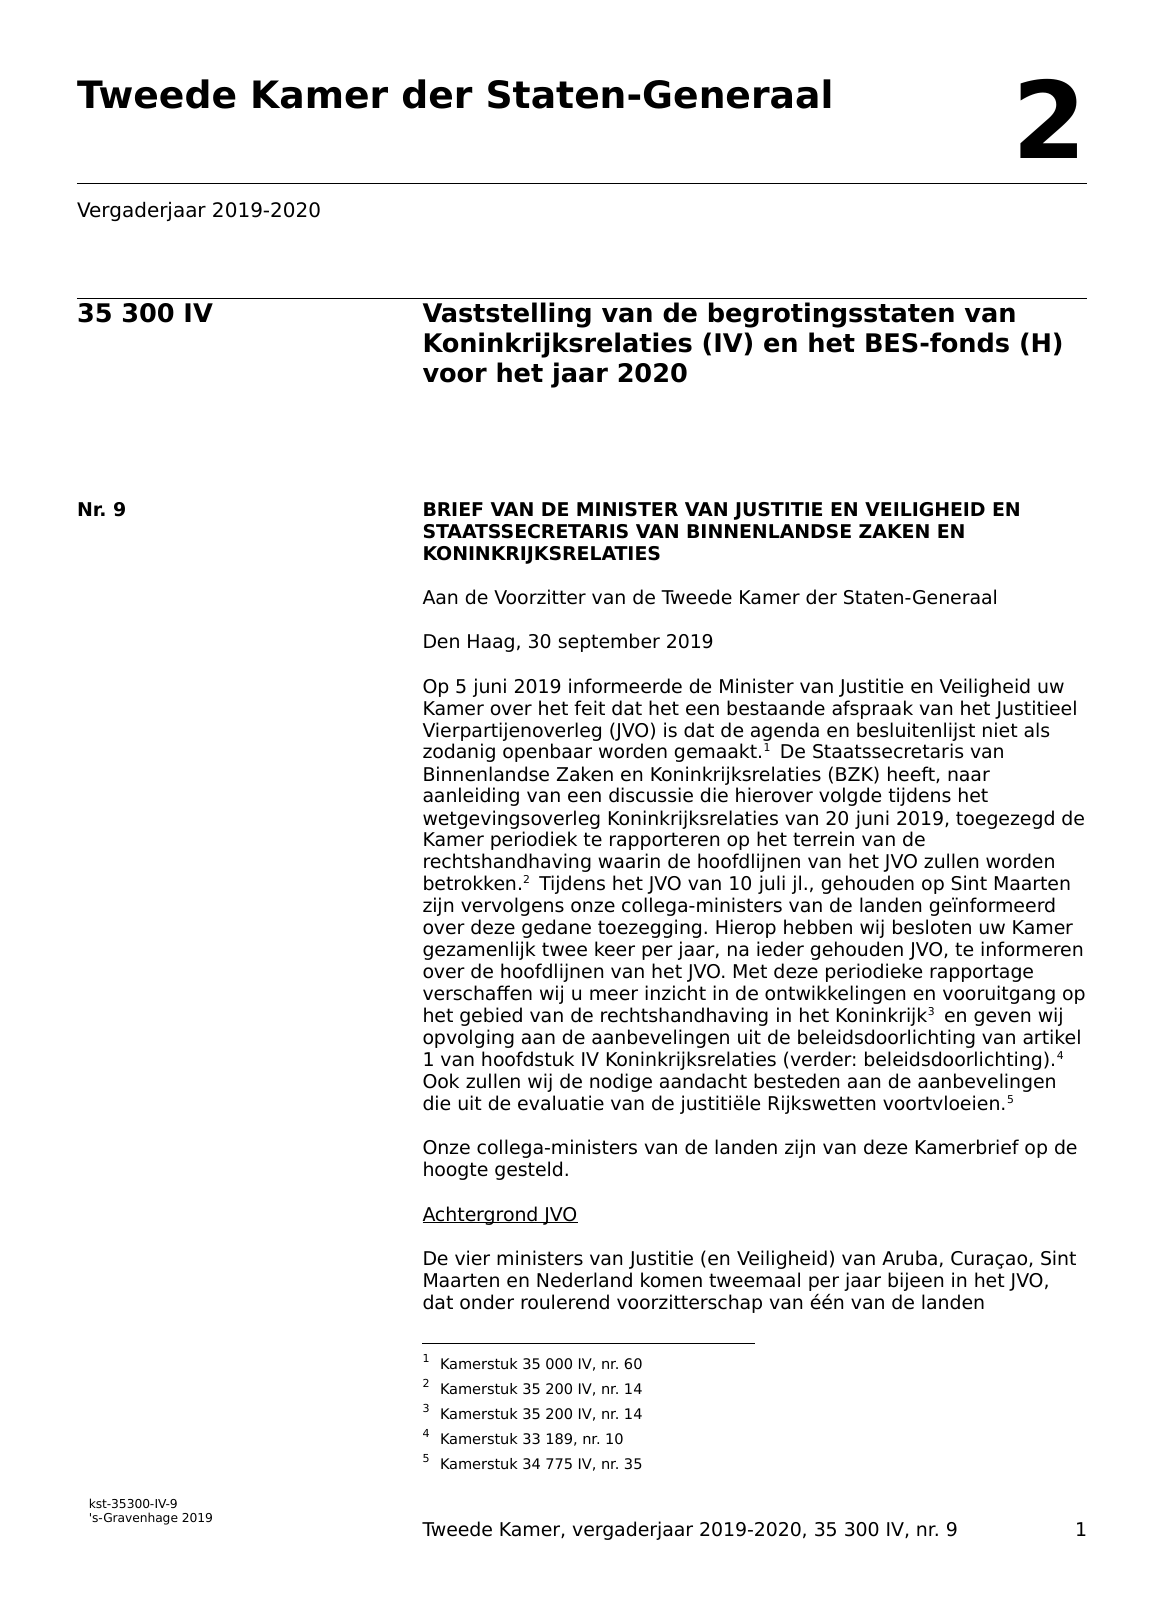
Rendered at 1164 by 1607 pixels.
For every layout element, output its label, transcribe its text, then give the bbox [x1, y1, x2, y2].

text Kamerstuk 35 000 IV, nr. 60 [422, 1352, 1087, 1374]
table_header 2 [886, 59, 1087, 183]
text Den Haag, 30 september 2019 [422, 631, 1087, 653]
table_header Tweede Kamer der Staten-Generaal [77, 59, 886, 183]
subtitle Nr. 9 BRIEF VAN DE MINISTER VAN JUSTITIE EN VEILIGHEID EN STAATSSECRETARIS VAN BINNENLANDSE ZAKEN EN KONINKRIJKSRELATIES [77, 499, 1087, 565]
text Kamerstuk 33 189, nr. 10 [422, 1427, 1087, 1449]
text Kamerstuk 34 775 IV, nr. 35 [422, 1452, 1087, 1474]
subtitle Achtergrond JVO [422, 1203, 1087, 1225]
text kst-35300-IV-9 [88, 1497, 323, 1511]
table_cell Vergaderjaar 2019-2020 [77, 184, 1087, 298]
text Op 5 juni 2019 informeerde de Minister van Justitie en Veiligheid uw Kamer over het feit dat het een bestaande afspraak van het Justitieel Vierpartijenoverleg (JVO) is dat de agenda en besluitenlijst niet als zodanig openbaar worden gemaakt. De Staatssecretaris van Binnenlandse Zaken en Koninkrijksrelaties (BZK) heeft, naar aanleiding van een discussie die hierover volgde tijdens het wetgevingsoverleg Koninkrijksrelaties van 20 juni 2019, toegezegd de Kamer periodiek te rapporteren op het terrein van de rechtshandhaving waarin de hoofdlijnen van het JVO zullen worden betrokken. Tijdens het JVO van 10 juli jl., gehouden op Sint Maarten zijn vervolgens onze collega-ministers van de landen geïnformeerd over deze gedane toezegging. Hierop hebben wij besloten uw Kamer gezamenlijk twee keer per jaar, na ieder gehouden JVO, te informeren over de hoofdlijnen van het JVO. Met deze periodieke rapportage verschaffen wij u meer inzicht in de ontwikkelingen en vooruitgang op het gebied van de rechtshandhaving in het Koninkrijk en geven wij opvolging aan de aanbevelingen uit de beleidsdoorlichting van artikel 1 van hoofdstuk IV Koninkrijksrelaties (verder: beleidsdoorlichting). Ook zullen wij de nodige aandacht besteden aan de aanbevelingen die uit de evaluatie van de justitiële Rijkswetten voortvloeien. [422, 676, 1087, 1115]
text Kamerstuk 35 200 IV, nr. 14 [422, 1402, 1087, 1424]
text 's-Gravenhage 2019 [88, 1511, 323, 1525]
text Aan de Voorzitter van de Tweede Kamer der Staten-Generaal [422, 587, 1087, 609]
text Kamerstuk 35 200 IV, nr. 14 [422, 1377, 1087, 1399]
subtitle 35 300 IV Vaststelling van de begrotingsstaten van Koninkrijksrelaties (IV) en het BES-fonds (H) voor het jaar 2020 [77, 299, 1087, 388]
text De vier ministers van Justitie (en Veiligheid) van Aruba, Curaçao, Sint Maarten en Nederland komen tweemaal per jaar bijeen in het JVO, dat onder roulerend voorzitterschap van één van de landen [422, 1248, 1087, 1313]
text Onze collega-ministers van de landen zijn van deze Kamerbrief op de hoogte gesteld. [422, 1137, 1087, 1181]
